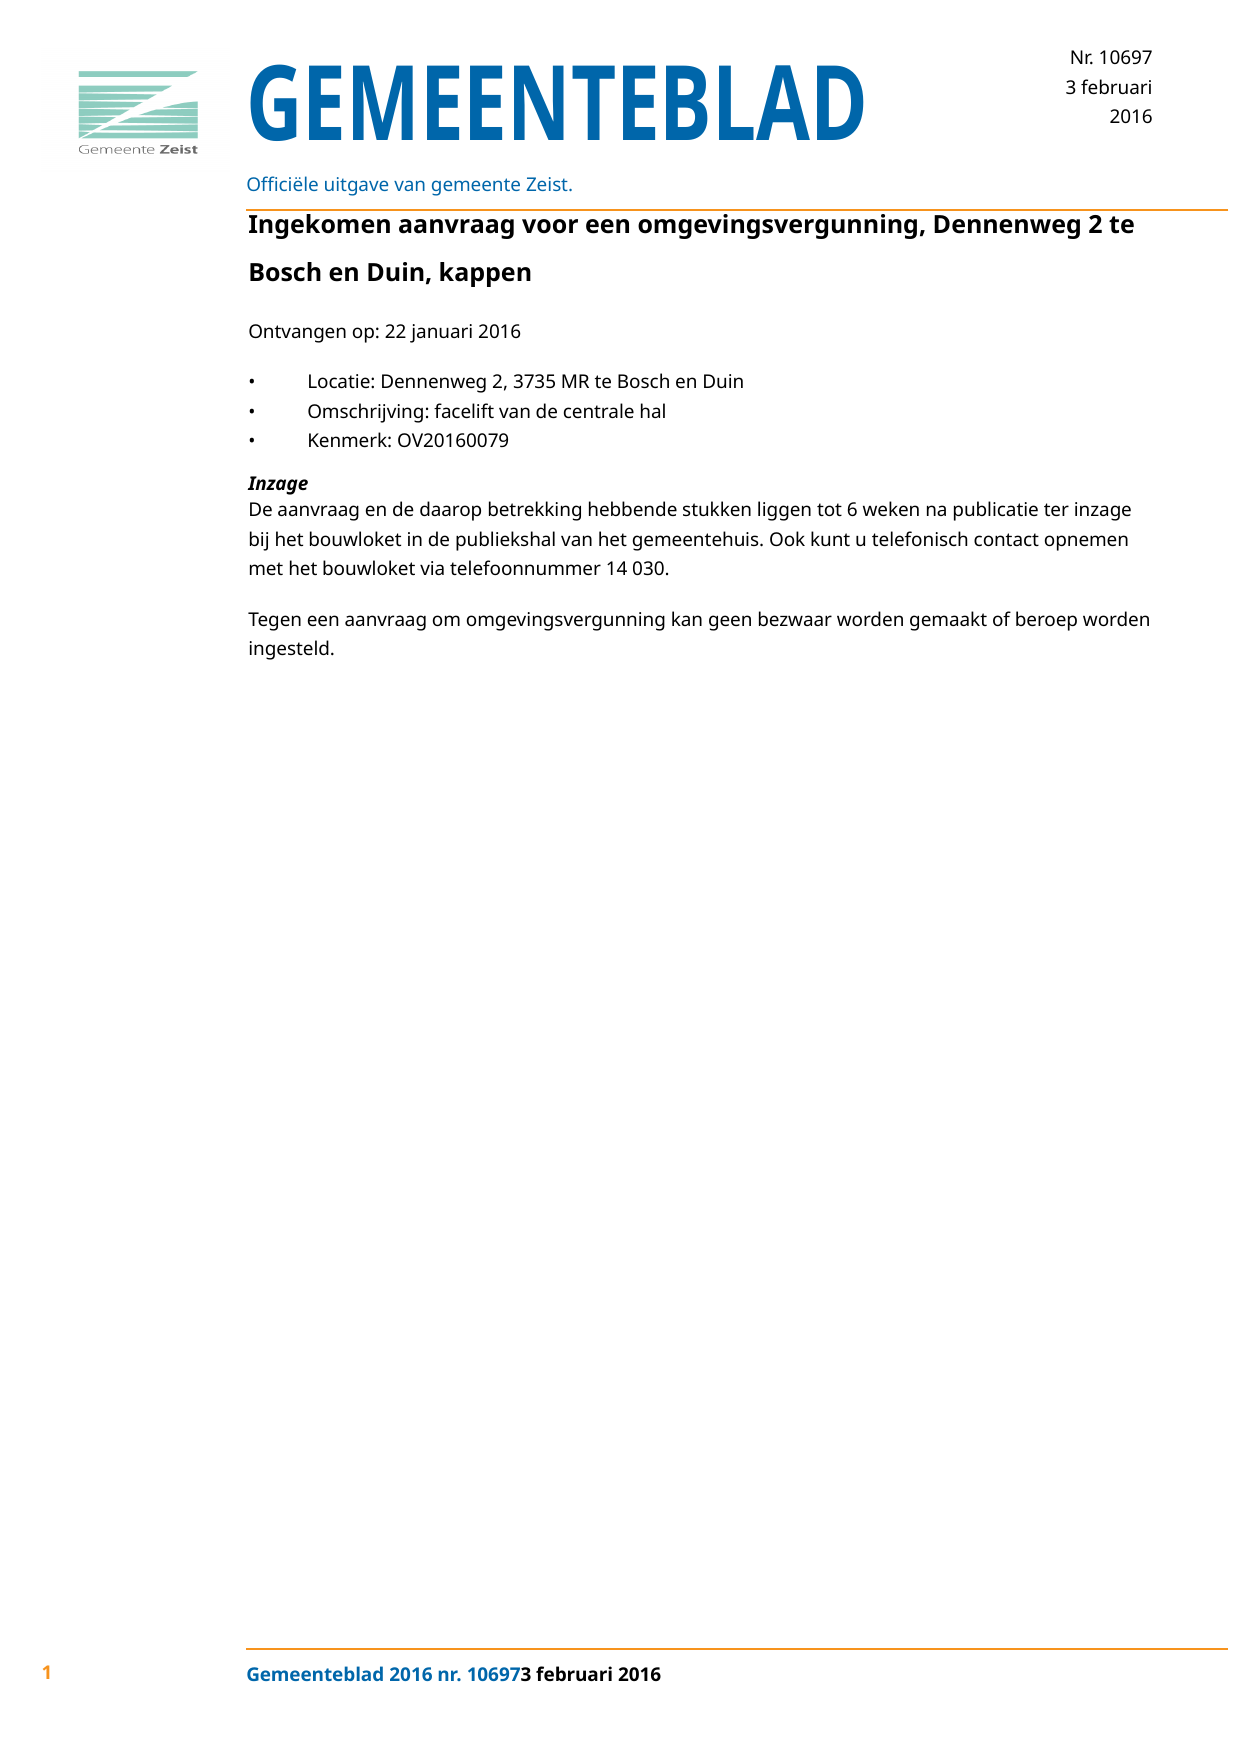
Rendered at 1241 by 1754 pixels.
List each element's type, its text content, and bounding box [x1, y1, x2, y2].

text Tegen een aanvraag om omgevingsvergunning kan geen bezwaar worden gemaakt of beroep worden ingesteld. [248, 606, 1152, 661]
list Kenmerk: OV20160079 [248, 427, 1152, 453]
text De aanvraag en de daarop betrekking hebbende stukken liggen tot 6 weken na publicatie ter inzage bij het bouwloket in de publiekshal van het gemeentehuis. Ook kunt u telefonisch contact opnemen met het bouwloket via telefoonnummer 14 030. [248, 496, 1152, 581]
text Ingekomen aanvraag voor een omgevingsvergunning, Dennenweg 2 te Bosch en Duin, kappen [248, 211, 1152, 288]
text Ontvangen op: 22 januari 2016 [248, 318, 1152, 344]
picture [41, 47, 231, 172]
text Inzage [248, 471, 1152, 496]
list Locatie: Dennenweg 2, 3735 MR te Bosch en Duin [248, 368, 1152, 394]
list Omschrijving: facelift van de centrale hal [248, 398, 1152, 424]
